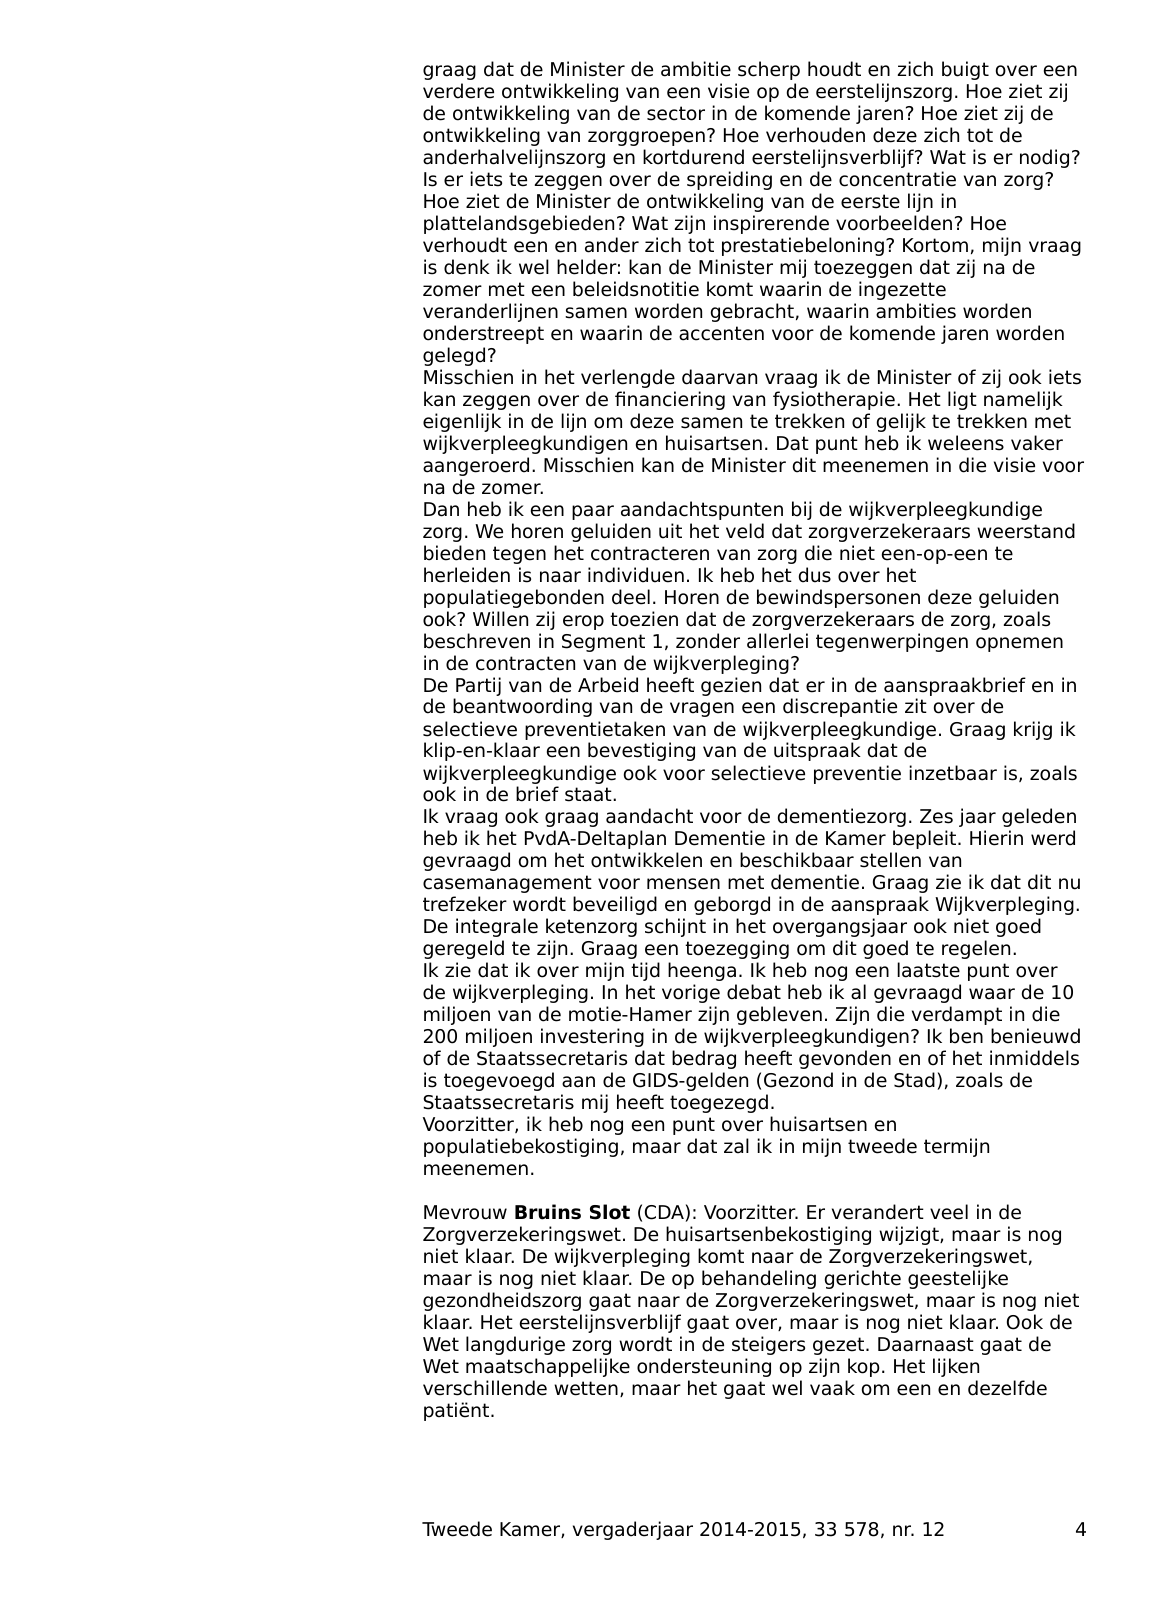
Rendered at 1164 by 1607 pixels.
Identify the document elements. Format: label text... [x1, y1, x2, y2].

text De integrale ketenzorg schijnt in het overgangsjaar ook niet goed geregeld te zijn. Graag een toezegging om dit goed te regelen. [422, 916, 1087, 960]
text Voorzitter, ik heb nog een punt over huisartsen en populatiebekostiging, maar dat zal ik in mijn tweede termijn meenemen. [422, 1114, 1087, 1180]
text De Partij van de Arbeid heeft gezien dat er in de aanspraakbrief en in de beantwoording van de vragen een discrepantie zit over de selectieve preventietaken van de wijkverpleegkundige. Graag krijg ik klip-en-klaar een bevestiging van de uitspraak dat de wijkverpleegkundige ook voor selectieve preventie inzetbaar is, zoals ook in de brief staat. [422, 674, 1087, 806]
text Ik zie dat ik over mijn tijd heenga. Ik heb nog een laatste punt over de wijkverpleging. In het vorige debat heb ik al gevraagd waar de 10 miljoen van de motie-Hamer zijn gebleven. Zijn die verdampt in die 200 miljoen investering in de wijkverpleegkundigen? Ik ben benieuwd of de Staatssecretaris dat bedrag heeft gevonden en of het inmiddels is toegevoegd aan de GIDS-gelden (Gezond in de Stad), zoals de Staatssecretaris mij heeft toegezegd. [422, 960, 1087, 1114]
text Mevrouw Bruins Slot (CDA): Voorzitter. Er verandert veel in de Zorgverzekeringswet. De huisartsenbekostiging wijzigt, maar is nog niet klaar. De wijkverpleging komt naar de Zorgverzekeringswet, maar is nog niet klaar. De op behandeling gerichte geestelijke gezondheidszorg gaat naar de Zorgverzekeringswet, maar is nog niet klaar. Het eerstelijnsverblijf gaat over, maar is nog niet klaar. Ook de Wet langdurige zorg wordt in de steigers gezet. Daarnaast gaat de Wet maatschappelijke ondersteuning op zijn kop. Het lijken verschillende wetten, maar het gaat wel vaak om een en dezelfde patiënt. [422, 1202, 1087, 1422]
text Ik vraag ook graag aandacht voor de dementiezorg. Zes jaar geleden heb ik het PvdA-Deltaplan Dementie in de Kamer bepleit. Hierin werd gevraagd om het ontwikkelen en beschikbaar stellen van casemanagement voor mensen met dementie. Graag zie ik dat dit nu trefzeker wordt beveiligd en geborgd in de aanspraak Wijkverpleging. [422, 806, 1087, 916]
text Misschien in het verlengde daarvan vraag ik de Minister of zij ook iets kan zeggen over de financiering van fysiotherapie. Het ligt namelijk eigenlijk in de lijn om deze samen te trekken of gelijk te trekken met wijkverpleegkundigen en huisartsen. Dat punt heb ik weleens vaker aangeroerd. Misschien kan de Minister dit meenemen in die visie voor na de zomer. [422, 367, 1087, 499]
text Dan heb ik een paar aandachtspunten bij de wijkverpleegkundige zorg. We horen geluiden uit het veld dat zorgverzekeraars weerstand bieden tegen het contracteren van zorg die niet een-op-een te herleiden is naar individuen. Ik heb het dus over het populatiegebonden deel. Horen de bewindspersonen deze geluiden ook? Willen zij erop toezien dat de zorgverzekeraars de zorg, zoals beschreven in Segment 1, zonder allerlei tegenwerpingen opnemen in de contracten van de wijkverpleging? [422, 499, 1087, 674]
text graag dat de Minister de ambitie scherp houdt en zich buigt over een verdere ontwikkeling van een visie op de eerstelijnszorg. Hoe ziet zij de ontwikkeling van de sector in de komende jaren? Hoe ziet zij de ontwikkeling van zorggroepen? Hoe verhouden deze zich tot de anderhalvelijnszorg en kortdurend eerstelijnsverblijf? Wat is er nodig? Is er iets te zeggen over de spreiding en de concentratie van zorg? Hoe ziet de Minister de ontwikkeling van de eerste lijn in plattelandsgebieden? Wat zijn inspirerende voorbeelden? Hoe verhoudt een en ander zich tot prestatiebeloning? Kortom, mijn vraag is denk ik wel helder: kan de Minister mij toezeggen dat zij na de zomer met een beleidsnotitie komt waarin de ingezette veranderlijnen samen worden gebracht, waarin ambities worden onderstreept en waarin de accenten voor de komende jaren worden gelegd? [422, 59, 1087, 367]
